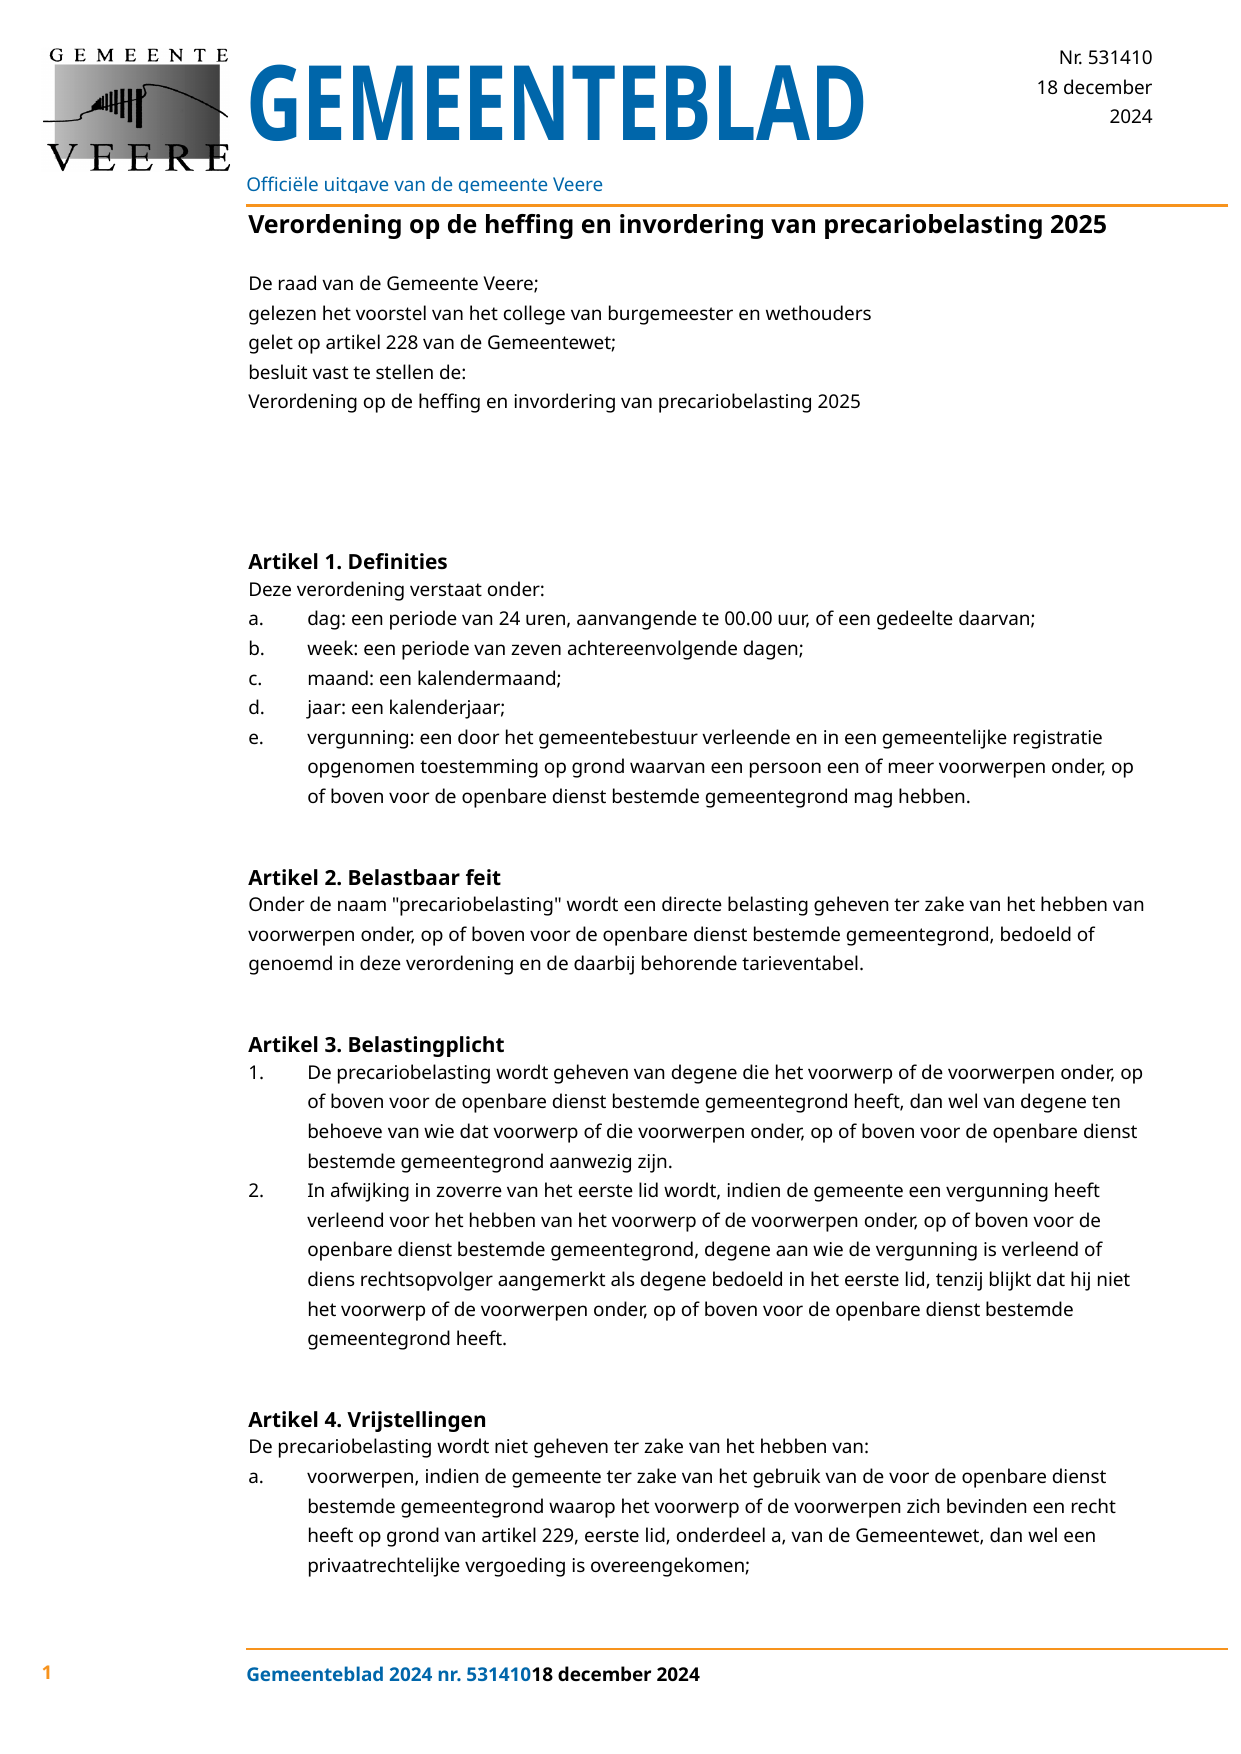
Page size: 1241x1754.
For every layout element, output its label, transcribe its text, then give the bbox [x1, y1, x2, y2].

list jaar: een kalenderjaar; [248, 694, 1152, 720]
list De precariobelasting wordt geheven van degene die het voorwerp of de voorwerpen onder, op of boven voor de openbare dienst bestemde gemeentegrond heeft, dan wel van degene ten behoeve van wie dat voorwerp of die voorwerpen onder, op of boven voor de openbare dienst bestemde gemeentegrond aanwezig zijn. [248, 1059, 1152, 1173]
text De raad van de Gemeente Veere; [248, 270, 1152, 296]
text Artikel 2. Belastbaar feit [248, 863, 1152, 891]
text besluit vast te stellen de: [248, 359, 1152, 385]
text Artikel 4. Vrijstellingen [248, 1405, 1152, 1434]
list maand: een kalendermaand; [248, 665, 1152, 690]
text Deze verordening verstaat onder: [248, 576, 1152, 602]
list dag: een periode van 24 uren, aanvangende te 00.00 uur, of een gedeelte daarvan; [248, 606, 1152, 631]
picture [41, 47, 231, 172]
list week: een periode van zeven achtereenvolgende dagen; [248, 635, 1152, 661]
list vergunning: een door het gemeentebestuur verleende en in een gemeentelijke registratie opgenomen toestemming op grond waarvan een persoon een of meer voorwerpen onder, op of boven voor de openbare dienst bestemde gemeentegrond mag hebben. [248, 724, 1152, 809]
text Verordening op de heffing en invordering van precariobelasting 2025 [248, 207, 1152, 241]
list voorwerpen, indien de gemeente ter zake van het gebruik van de voor de openbare dienst bestemde gemeentegrond waarop het voorwerp of de voorwerpen zich bevinden een recht heeft op grond van artikel 229, eerste lid, onderdeel a, van de Gemeentewet, dan wel een privaatrechtelijke vergoeding is overeengekomen; [248, 1463, 1152, 1578]
text Artikel 3. Belastingplicht [248, 1031, 1152, 1059]
text De precariobelasting wordt niet geheven ter zake van het hebben van: [248, 1434, 1152, 1459]
text Verordening op de heffing en invordering van precariobelasting 2025 [248, 389, 1152, 414]
text Onder de naam "precariobelasting" wordt een directe belasting geheven ter zake van het hebben van voorwerpen onder, op of boven voor de openbare dienst bestemde gemeentegrond, bedoeld of genoemd in deze verordening en de daarbij behorende tarieventabel. [248, 891, 1152, 976]
list In afwijking in zoverre van het eerste lid wordt, indien de gemeente een vergunning heeft verleend voor het hebben van het voorwerp of de voorwerpen onder, op of boven voor de openbare dienst bestemde gemeentegrond, degene aan wie de vergunning is verleend of diens rechtsopvolger aangemerkt als degene bedoeld in het eerste lid, tenzij blijkt dat hij niet het voorwerp of de voorwerpen onder, op of boven voor de openbare dienst bestemde gemeentegrond heeft. [248, 1177, 1152, 1351]
text gelet op artikel 228 van de Gemeentewet; [248, 329, 1152, 355]
text gelezen het voorstel van het college van burgemeester en wethouders [248, 300, 1152, 326]
text Artikel 1. Definities [248, 547, 1152, 576]
